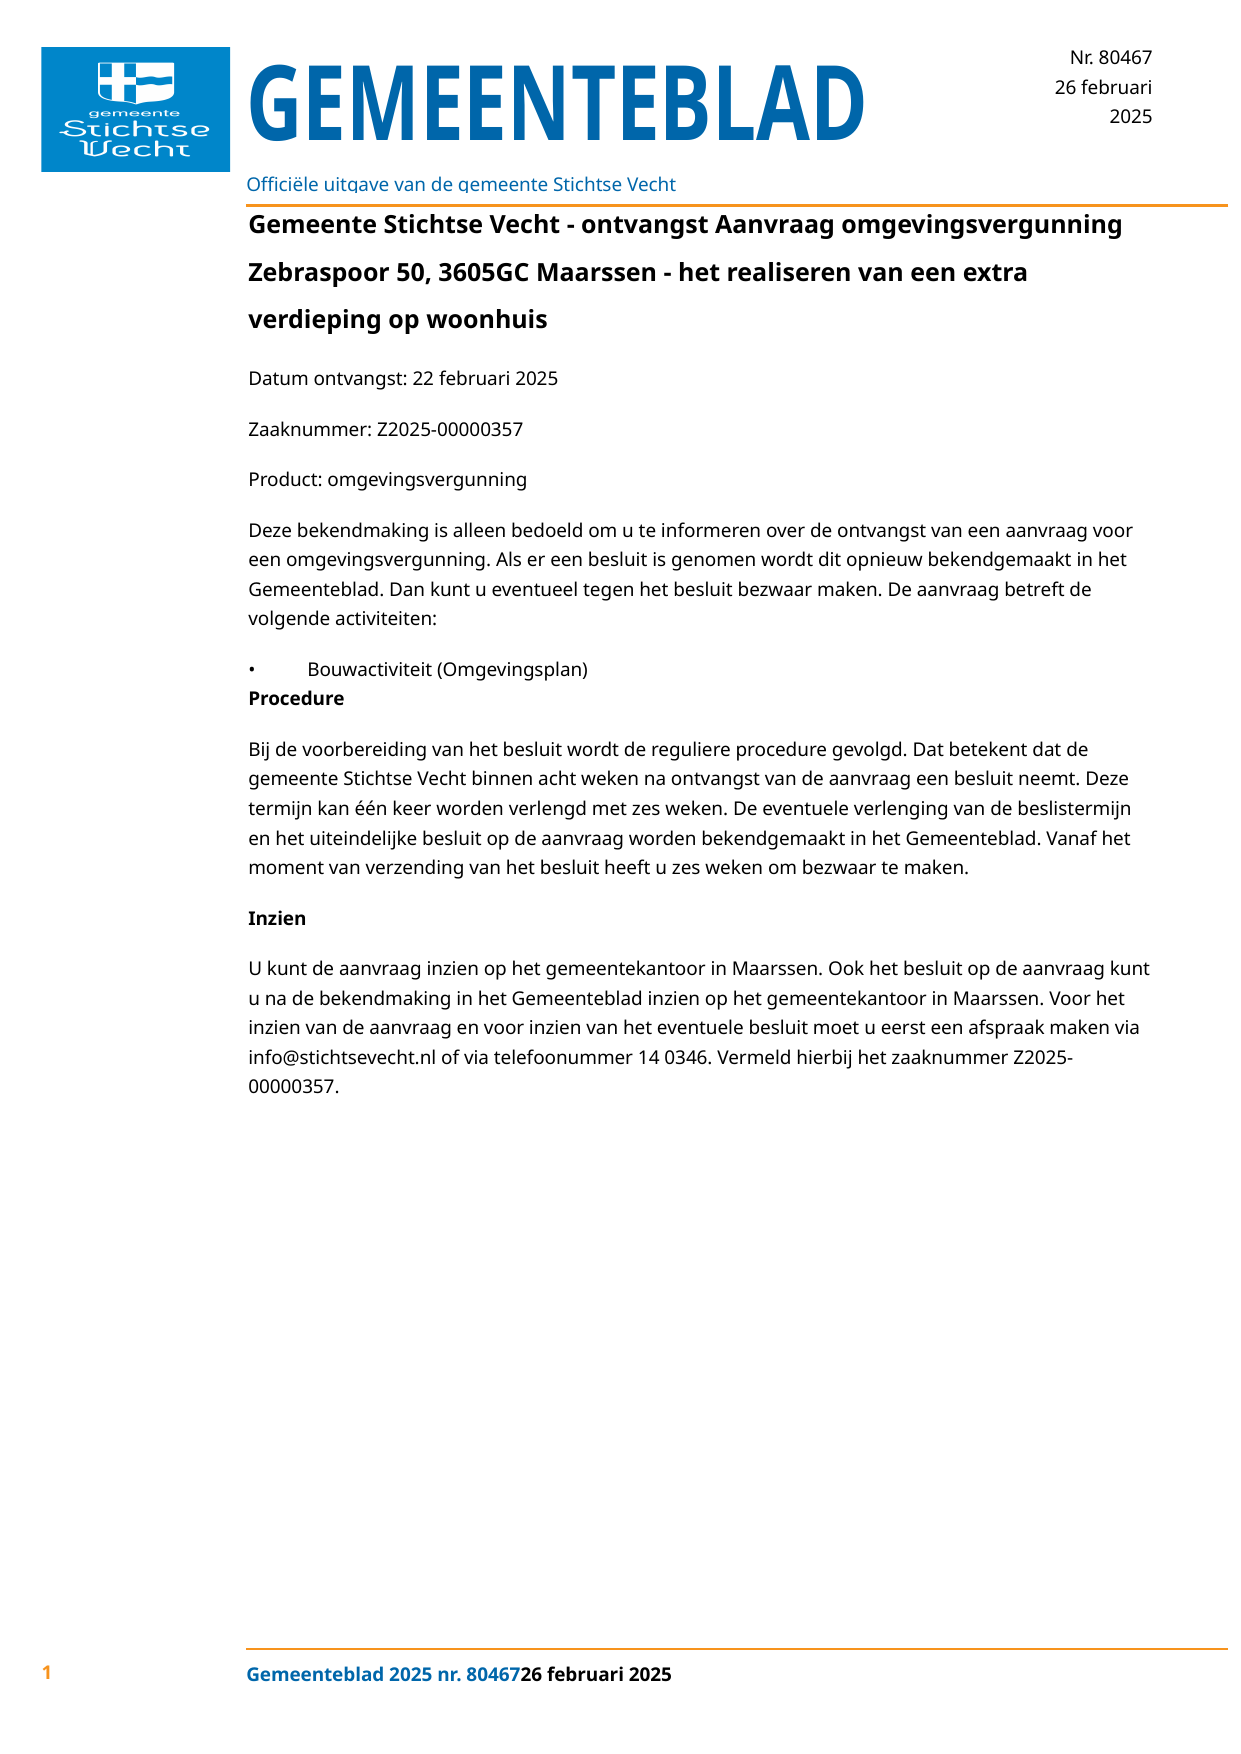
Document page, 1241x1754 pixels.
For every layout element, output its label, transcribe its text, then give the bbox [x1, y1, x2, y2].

picture [99, 63, 135, 101]
text Bij de voorbereiding van het besluit wordt de reguliere procedure gevolgd. Dat betekent dat de gemeente Stichtse Vecht binnen acht weken na ontvangst van de aanvraag een besluit neemt. Deze termijn kan één keer worden verlengd met zes weken. De eventuele verlenging van de beslistermijn en het uiteindelijke besluit op de aanvraag worden bekendgemaakt in het Gemeenteblad. Vanaf het moment van verzending van het besluit heeft u zes weken om bezwaar te maken. [248, 736, 1152, 880]
text Procedure [248, 686, 1152, 711]
text Zaaknummer: Z2025-00000357 [248, 416, 1152, 442]
text Datum ontvangst: 22 februari 2025 [248, 366, 1152, 391]
text U kunt de aanvraag inzien op het gemeentekantoor in Maarssen. Ook het besluit op de aanvraag kunt u na de bekendmaking in het Gemeenteblad inzien op het gemeentekantoor in Maarssen. Voor het inzien van de aanvraag en voor inzien van het eventuele besluit moet u eerst een afspraak maken via info@stichtsevecht.nl of via telefoonummer 14 0346. Vermeld hierbij het zaaknummer Z2025-00000357. [248, 955, 1152, 1099]
text Product: omgevingsvergunning [248, 466, 1152, 492]
text Inzien [248, 905, 1152, 930]
text Deze bekendmaking is alleen bedoeld om u te informeren over de ontvangst van een aanvraag voor een omgevingsvergunning. Als er een besluit is genomen wordt dit opnieuw bekendgemaakt in het Gemeenteblad. Dan kunt u eventueel tegen het besluit bezwaar maken. De aanvraag betreft de volgende activiteiten: [248, 517, 1152, 631]
picture [137, 63, 174, 103]
text Gemeente Stichtse Vecht - ontvangst Aanvraag omgevingsvergunning Zebraspoor 50, 3605GC Maarssen - het realiseren van een extra verdieping op woonhuis [248, 207, 1152, 336]
list Bouwactiviteit (Omgevingsplan) [248, 656, 1152, 682]
